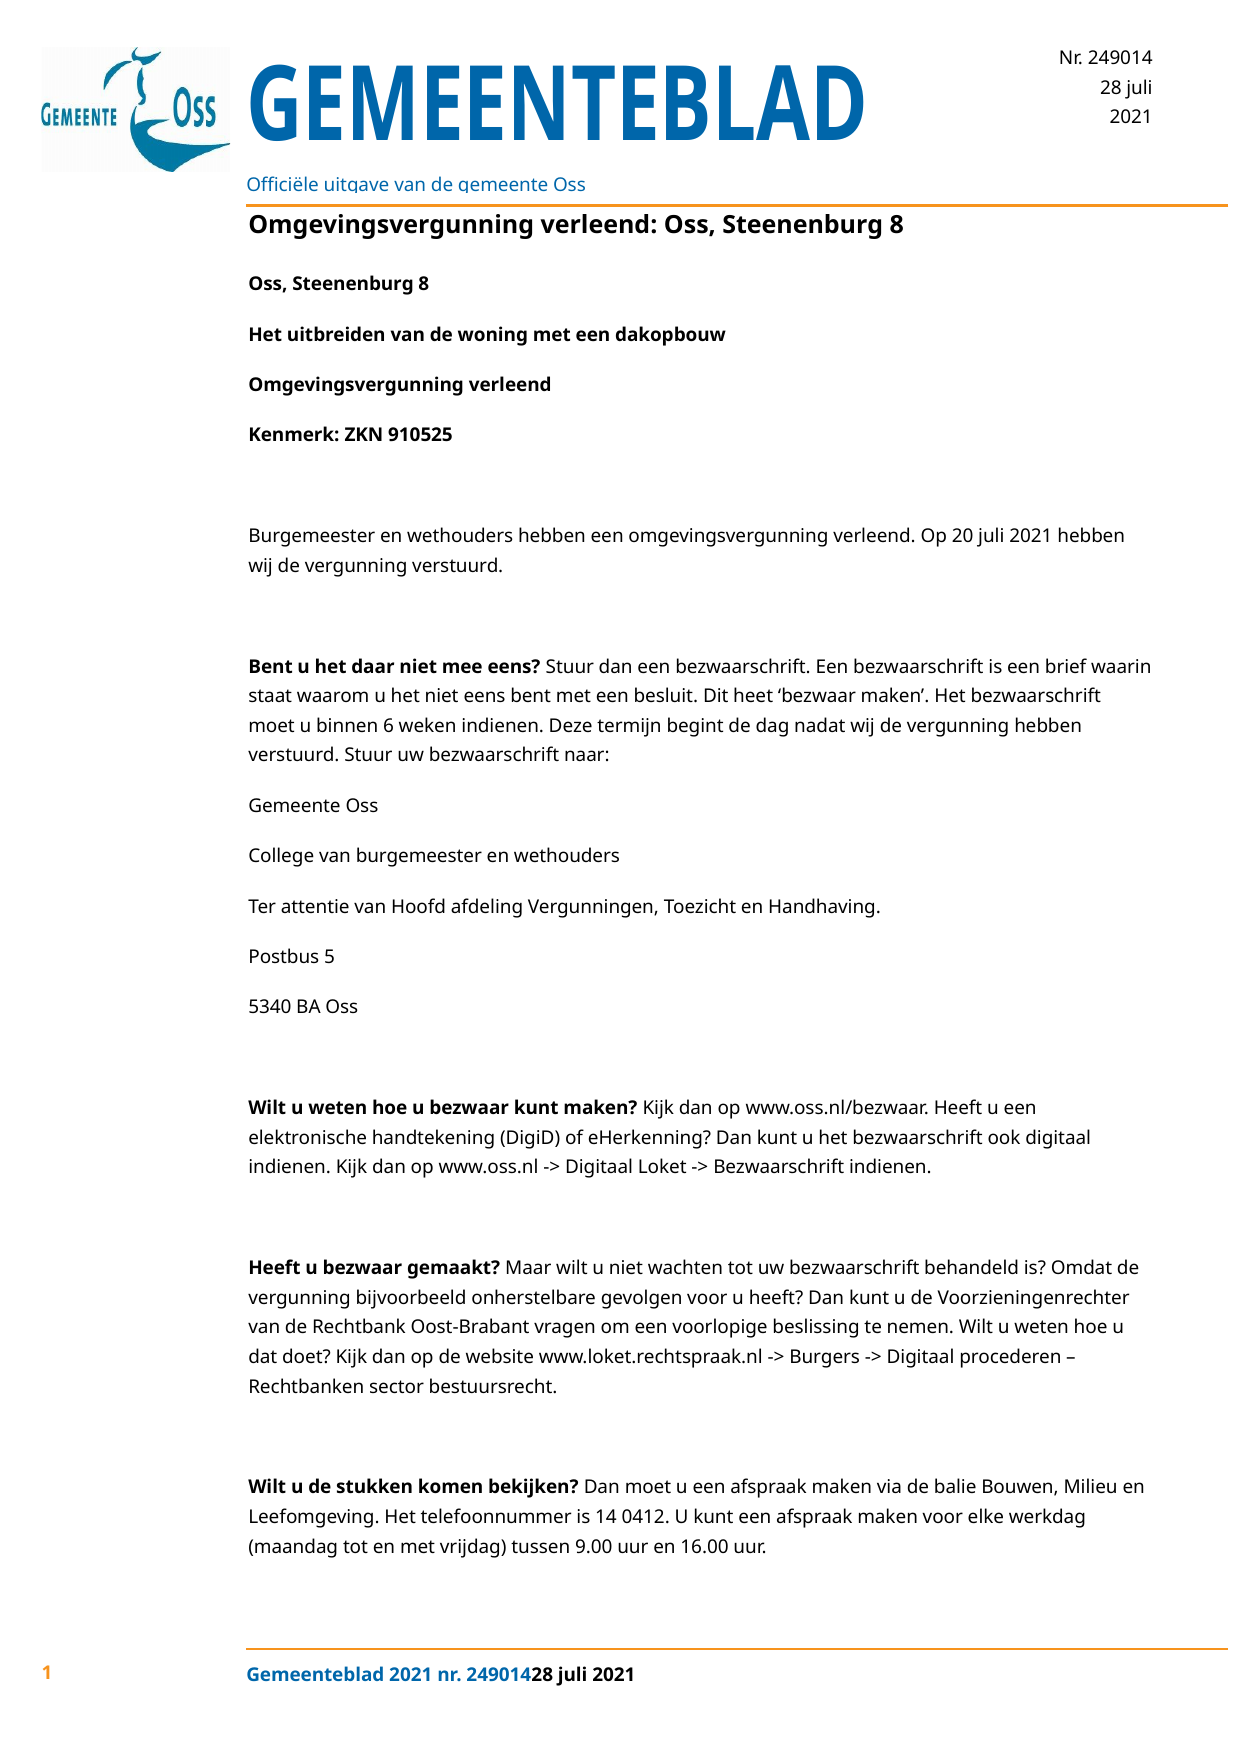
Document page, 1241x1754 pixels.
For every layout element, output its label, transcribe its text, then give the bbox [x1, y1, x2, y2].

text Wilt u weten hoe u bezwaar kunt maken? Kijk dan op www.oss.nl/bezwaar. Heeft u een elektronische handtekening (DigiD) of eHerkenning? Dan kunt u het bezwaarschrift ook digitaal indienen. Kijk dan op www.oss.nl -> Digitaal Loket -> Bezwaarschrift indienen. [248, 1094, 1152, 1179]
text Burgemeester en wethouders hebben een omgevingsvergunning verleend. Op 20 juli 2021 hebben wij de vergunning verstuurd. [248, 522, 1152, 578]
text Bent u het daar niet mee eens? Stuur dan een bezwaarschrift. Een bezwaarschrift is een brief waarin staat waarom u het niet eens bent met een besluit. Dit heet ‘bezwaar maken’. Het bezwaarschrift moet u binnen 6 weken indienen. Deze termijn begint de dag nadat wij de vergunning hebben verstuurd. Stuur uw bezwaarschrift naar: [248, 653, 1152, 767]
text Oss, Steenenburg 8 [248, 270, 1152, 296]
text 5340 BA Oss [248, 994, 1152, 1019]
text Postbus 5 [248, 943, 1152, 969]
text Gemeente Oss [248, 792, 1152, 818]
text Heeft u bezwaar gemaakt? Maar wilt u niet wachten tot uw bezwaarschrift behandeld is? Omdat de vergunning bijvoorbeeld onherstelbare gevolgen voor u heeft? Dan kunt u de Voorzieningenrechter van de Rechtbank Oost-Brabant vragen om een voorlopige beslissing te nemen. Wilt u weten hoe u dat doet? Kijk dan op de website www.loket.rechtspraak.nl -> Burgers -> Digitaal procederen – Rechtbanken sector bestuursrecht. [248, 1254, 1152, 1398]
text Het uitbreiden van de woning met een dakopbouw [248, 321, 1152, 346]
text Wilt u de stukken komen bekijken? Dan moet u een afspraak maken via de balie Bouwen, Milieu en Leefomgeving. Het telefoonnummer is 14 0412. U kunt een afspraak maken voor elke werkdag (maandag tot en met vrijdag) tussen 9.00 uur en 16.00 uur. [248, 1474, 1152, 1558]
text Kenmerk: ZKN 910525 [248, 422, 1152, 447]
picture [41, 47, 231, 172]
text Omgevingsvergunning verleend [248, 371, 1152, 397]
text College van burgemeester en wethouders [248, 842, 1152, 868]
text Omgevingsvergunning verleend: Oss, Steenenburg 8 [248, 207, 1152, 241]
text Ter attentie van Hoofd afdeling Vergunningen, Toezicht en Handhaving. [248, 893, 1152, 918]
